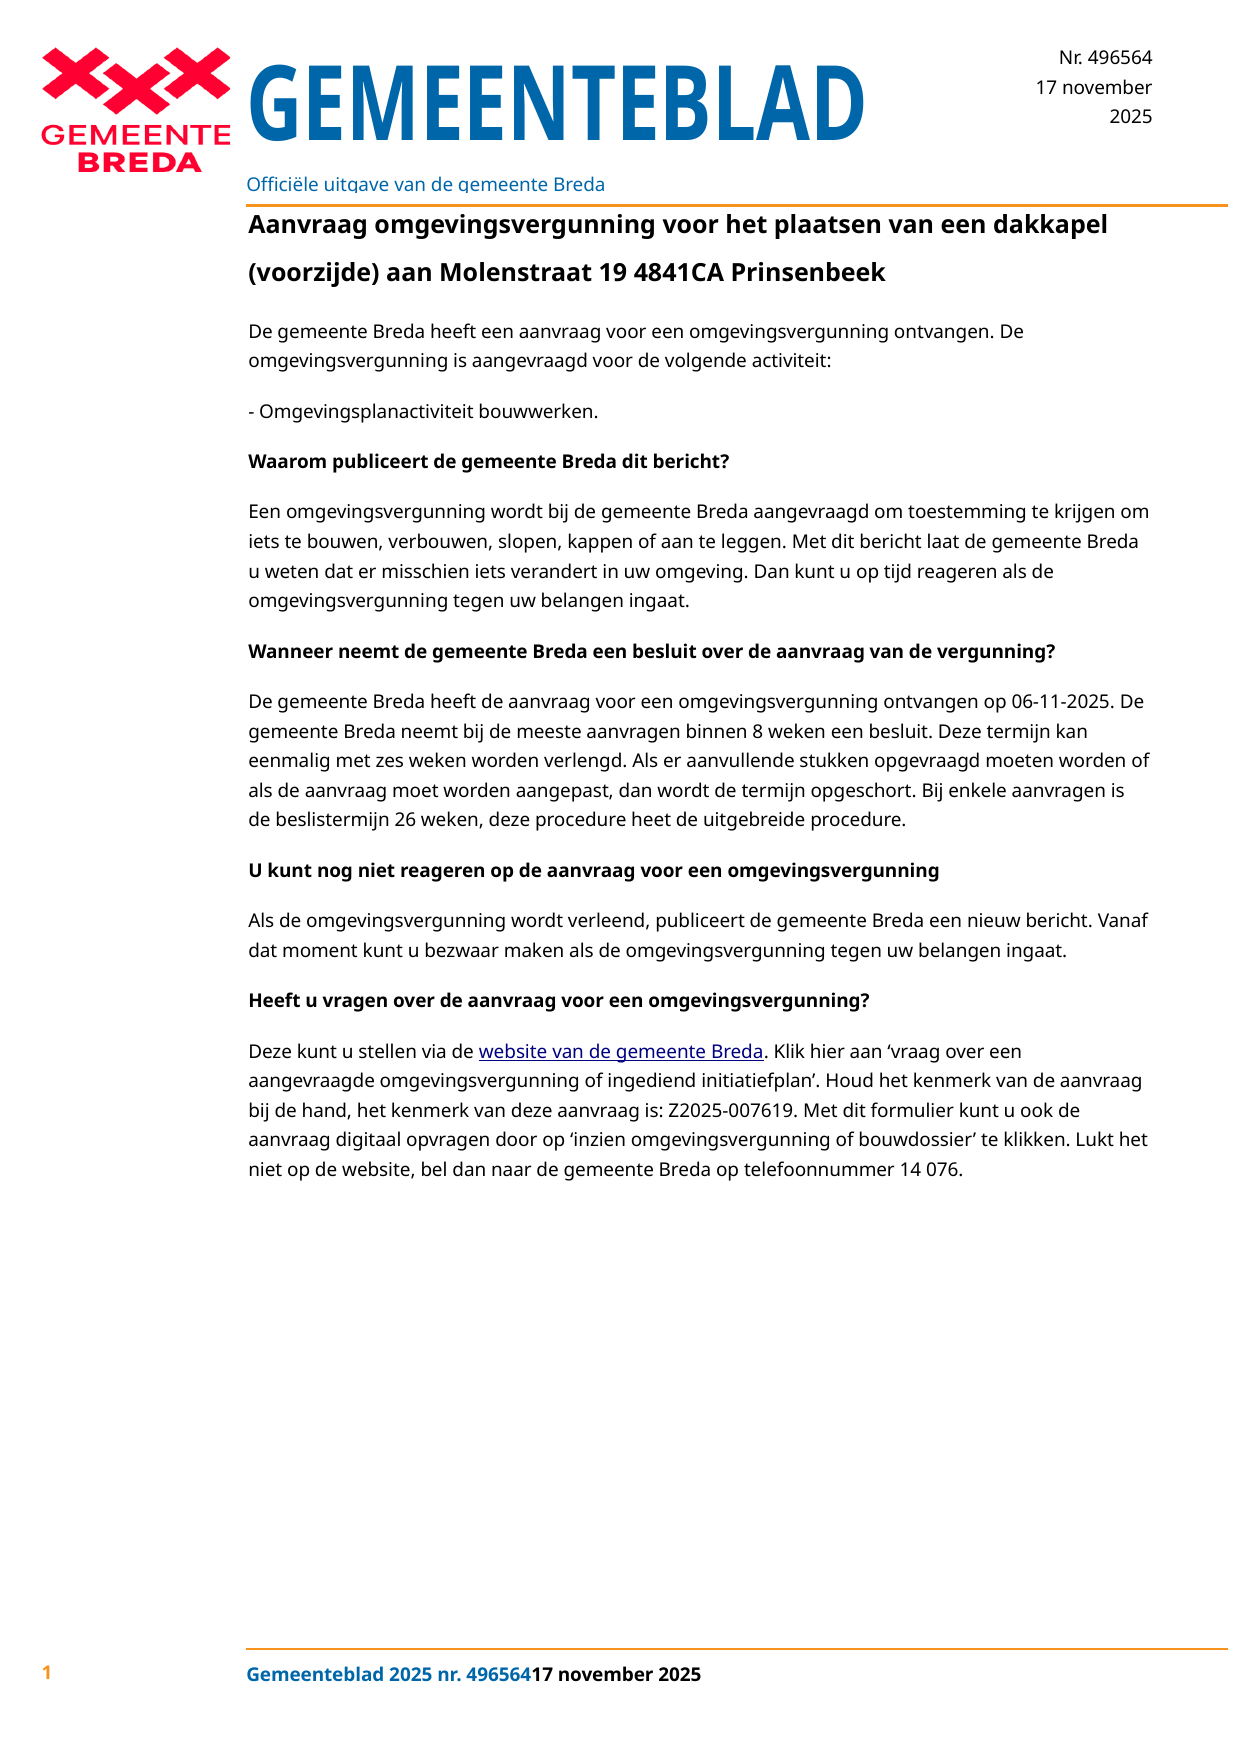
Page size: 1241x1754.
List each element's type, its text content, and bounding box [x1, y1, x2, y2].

text De gemeente Breda heeft de aanvraag voor een omgevingsvergunning ontvangen op 06-11-2025. De gemeente Breda neemt bij de meeste aanvragen binnen 8 weken een besluit. Deze termijn kan eenmalig met zes weken worden verlengd. Als er aanvullende stukken opgevraagd moeten worden of als de aanvraag moet worden aangepast, dan wordt de termijn opgeschort. Bij enkele aanvragen is de beslistermijn 26 weken, deze procedure heet de uitgebreide procedure. [248, 688, 1152, 832]
text Deze kunt u stellen via de website van de gemeente Breda. Klik hier aan ‘vraag over een aangevraagde omgevingsvergunning of ingediend initiatiefplan’. Houd het kenmerk van de aanvraag bij de hand, het kenmerk van deze aanvraag is: Z2025-007619. Met dit formulier kunt u ook de aanvraag digitaal opvragen door op ‘inzien omgevingsvergunning of bouwdossier’ te klikken. Lukt het niet op de website, bel dan naar de gemeente Breda op telefoonnummer 14 076. [248, 1038, 1152, 1182]
text De gemeente Breda heeft een aanvraag voor een omgevingsvergunning ontvangen. De omgevingsvergunning is aangevraagd voor de volgende activiteit: [248, 318, 1152, 373]
text Wanneer neemt de gemeente Breda een besluit over de aanvraag van de vergunning? [248, 638, 1152, 664]
picture [41, 47, 231, 172]
text - Omgevingsplanactiviteit bouwwerken. [248, 398, 1152, 424]
text Een omgevingsvergunning wordt bij de gemeente Breda aangevraagd om toestemming te krijgen om iets te bouwen, verbouwen, slopen, kappen of aan te leggen. Met dit bericht laat de gemeente Breda u weten dat er misschien iets verandert in uw omgeving. Dan kunt u op tijd reageren als de omgevingsvergunning tegen uw belangen ingaat. [248, 499, 1152, 613]
text Waarom publiceert de gemeente Breda dit bericht? [248, 448, 1152, 474]
text Als de omgevingsvergunning wordt verleend, publiceert de gemeente Breda een nieuw bericht. Vanaf dat moment kunt u bezwaar maken als de omgevingsvergunning tegen uw belangen ingaat. [248, 907, 1152, 963]
text Heeft u vragen over de aanvraag voor een omgevingsvergunning? [248, 987, 1152, 1013]
text U kunt nog niet reageren op de aanvraag voor een omgevingsvergunning [248, 857, 1152, 883]
text Aanvraag omgevingsvergunning voor het plaatsen van een dakkapel (voorzijde) aan Molenstraat 19 4841CA Prinsenbeek [248, 207, 1152, 288]
